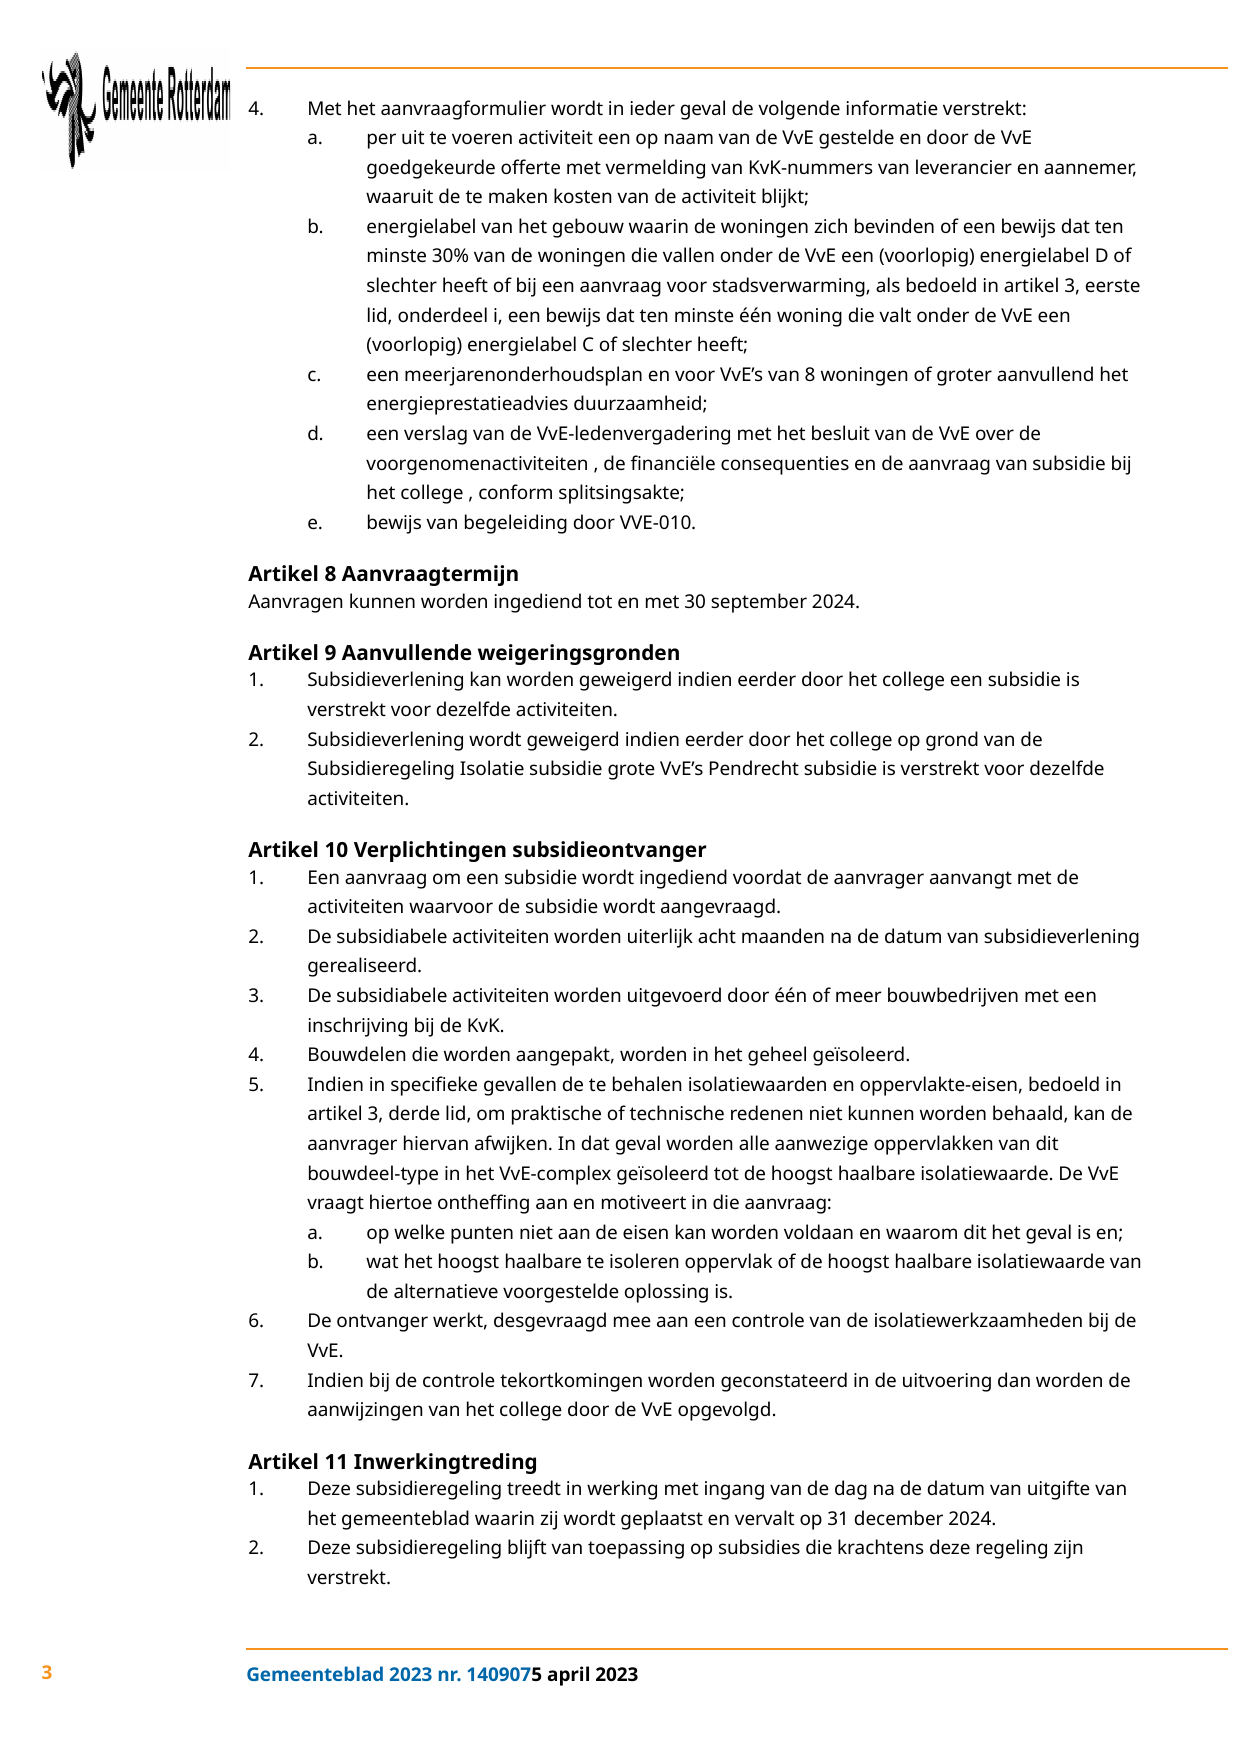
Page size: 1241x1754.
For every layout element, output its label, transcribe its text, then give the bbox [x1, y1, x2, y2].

list Met het aanvraagformulier wordt in ieder geval de volgende informatie verstrekt: [248, 95, 1152, 121]
list op welke punten niet aan de eisen kan worden voldaan en waarom dit het geval is en; [307, 1219, 1152, 1244]
picture [41, 47, 231, 172]
list Indien in specifieke gevallen de te behalen isolatiewaarden en oppervlakte-eisen, bedoeld in artikel 3, derde lid, om praktische of technische redenen niet kunnen worden behaald, kan de aanvrager hiervan afwijken. In dat geval worden alle aanwezige oppervlakken van dit bouwdeel-type in het VvE-complex geïsoleerd tot de hoogst haalbare isolatiewaarde. De VvE vraagt hiertoe ontheffing aan en motiveert in die aanvraag: [248, 1071, 1152, 1215]
list De ontvanger werkt, desgevraagd mee aan een controle van de isolatiewerkzaamheden bij de VvE. [248, 1308, 1152, 1363]
list Een aanvraag om een subsidie wordt ingediend voordat de aanvrager aanvangt met de activiteiten waarvoor de subsidie wordt aangevraagd. [248, 864, 1152, 919]
list De subsidiabele activiteiten worden uitgevoerd door één of meer bouwbedrijven met een inschrijving bij de KvK. [248, 982, 1152, 1037]
text Artikel 8 Aanvraagtermijn [248, 559, 1152, 588]
list Subsidieverlening wordt geweigerd indien eerder door het college op grond van de Subsidieregeling Isolatie subsidie grote VvE’s Pendrecht subsidie is verstrekt voor dezelfde activiteiten. [248, 726, 1152, 811]
list Subsidieverlening kan worden geweigerd indien eerder door het college een subsidie is verstrekt voor dezelfde activiteiten. [248, 667, 1152, 722]
list een meerjarenonderhoudsplan en voor VvE’s van 8 woningen of groter aanvullend het energieprestatieadvies duurzaamheid; [307, 361, 1152, 416]
list Deze subsidieregeling blijft van toepassing op subsidies die krachtens deze regeling zijn verstrekt. [248, 1534, 1152, 1590]
list Indien bij de controle tekortkomingen worden geconstateerd in de uitvoering dan worden de aanwijzingen van het college door de VvE opgevolgd. [248, 1367, 1152, 1422]
text Artikel 9 Aanvullende weigeringsgronden [248, 638, 1152, 667]
list Deze subsidieregeling treedt in werking met ingang van de dag na de datum van uitgifte van het gemeenteblad waarin zij wordt geplaatst en vervalt op 31 december 2024. [248, 1475, 1152, 1531]
list een verslag van de VvE-ledenvergadering met het besluit van de VvE over de voorgenomenactiviteiten , de financiële consequenties en de aanvraag van subsidie bij het college , conform splitsingsakte; [307, 420, 1152, 505]
text Artikel 11 Inwerkingtreding [248, 1447, 1152, 1475]
list wat het hoogst haalbare te isoleren oppervlak of de hoogst haalbare isolatiewaarde van de alternatieve voorgestelde oplossing is. [307, 1248, 1152, 1304]
list Bouwdelen die worden aangepakt, worden in het geheel geïsoleerd. [248, 1041, 1152, 1067]
list bewijs van begeleiding door VVE-010. [307, 509, 1152, 535]
list De subsidiabele activiteiten worden uiterlijk acht maanden na de datum van subsidieverlening gerealiseerd. [248, 923, 1152, 978]
list per uit te voeren activiteit een op naam van de VvE gestelde en door de VvE goedgekeurde offerte met vermelding van KvK-nummers van leverancier en aannemer, waaruit de te maken kosten van de activiteit blijkt; [307, 124, 1152, 209]
list energielabel van het gebouw waarin de woningen zich bevinden of een bewijs dat ten minste 30% van de woningen die vallen onder de VvE een (voorlopig) energielabel D of slechter heeft of bij een aanvraag voor stadsverwarming, als bedoeld in artikel 3, eerste lid, onderdeel i, een bewijs dat ten minste één woning die valt onder de VvE een (voorlopig) energielabel C of slechter heeft; [307, 213, 1152, 357]
text Artikel 10 Verplichtingen subsidieontvanger [248, 835, 1152, 864]
text Aanvragen kunnen worden ingediend tot en met 30 september 2024. [248, 588, 1152, 613]
